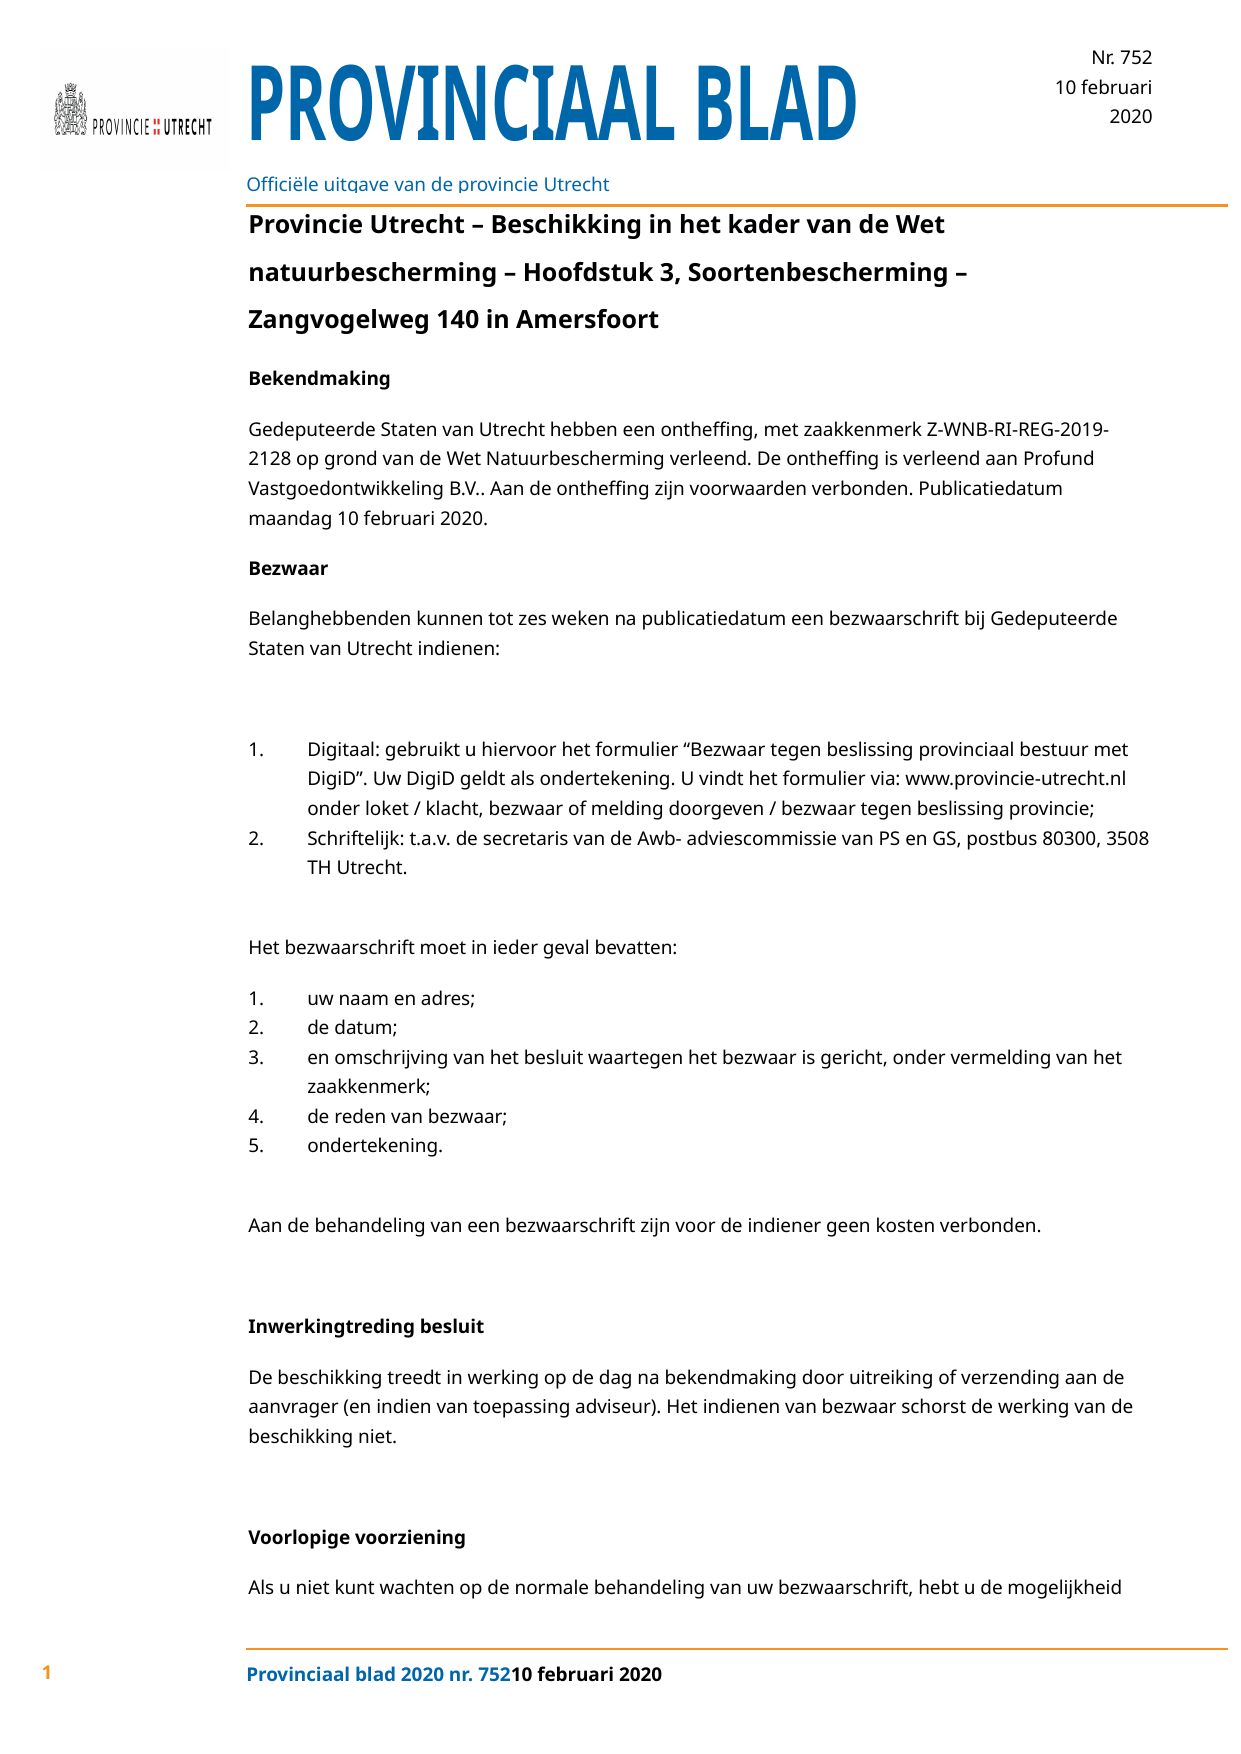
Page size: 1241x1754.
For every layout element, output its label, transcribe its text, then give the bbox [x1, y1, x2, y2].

text Bezwaar [248, 555, 1152, 581]
list ondertekening. [248, 1133, 1152, 1158]
list de datum; [248, 1014, 1152, 1040]
text Als u niet kunt wachten op de normale behandeling van uw bezwaarschrift, hebt u de mogelijkheid [248, 1574, 1152, 1600]
text Inwerkingtreding besluit [248, 1313, 1152, 1339]
text Bekendmaking [248, 366, 1152, 391]
list de reden van bezwaar; [248, 1103, 1152, 1129]
list Digitaal: gebruikt u hiervoor het formulier “Bezwaar tegen beslissing provinciaal bestuur met DigiD”. Uw DigiD geldt als ondertekening. U vindt het formulier via: www.provincie-utrecht.nl onder loket / klacht, bezwaar of melding doorgeven / bezwaar tegen beslissing provincie; [248, 736, 1152, 821]
list uw naam en adres; [248, 985, 1152, 1010]
list en omschrijving van het besluit waartegen het bezwaar is gericht, onder vermelding van het zaakkenmerk; [248, 1044, 1152, 1099]
picture [41, 47, 231, 172]
text Voorlopige voorziening [248, 1524, 1152, 1549]
text Aan de behandeling van een bezwaarschrift zijn voor de indiener geen kosten verbonden. [248, 1213, 1152, 1238]
list Schriftelijk: t.a.v. de secretaris van de Awb- adviescommissie van PS en GS, postbus 80300, 3508 TH Utrecht. [248, 825, 1152, 880]
text Gedeputeerde Staten van Utrecht hebben een ontheffing, met zaakkenmerk Z-WNB-RI-REG-2019-2128 op grond van de Wet Natuurbescherming verleend. De ontheffing is verleend aan Profund Vastgoedontwikkeling B.V.. Aan de ontheffing zijn voorwaarden verbonden. Publicatiedatum maandag 10 februari 2020. [248, 416, 1152, 530]
text Belanghebbenden kunnen tot zes weken na publicatiedatum een bezwaarschrift bij Gedeputeerde Staten van Utrecht indienen: [248, 606, 1152, 661]
text Provincie Utrecht – Beschikking in het kader van de Wet natuurbescherming – Hoofdstuk 3, Soortenbescherming – Zangvogelweg 140 in Amersfoort [248, 207, 1152, 336]
text Het bezwaarschrift moet in ieder geval bevatten: [248, 934, 1152, 960]
text De beschikking treedt in werking op de dag na bekendmaking door uitreiking of verzending aan de aanvrager (en indien van toepassing adviseur). Het indienen van bezwaar schorst de werking van de beschikking niet. [248, 1364, 1152, 1449]
